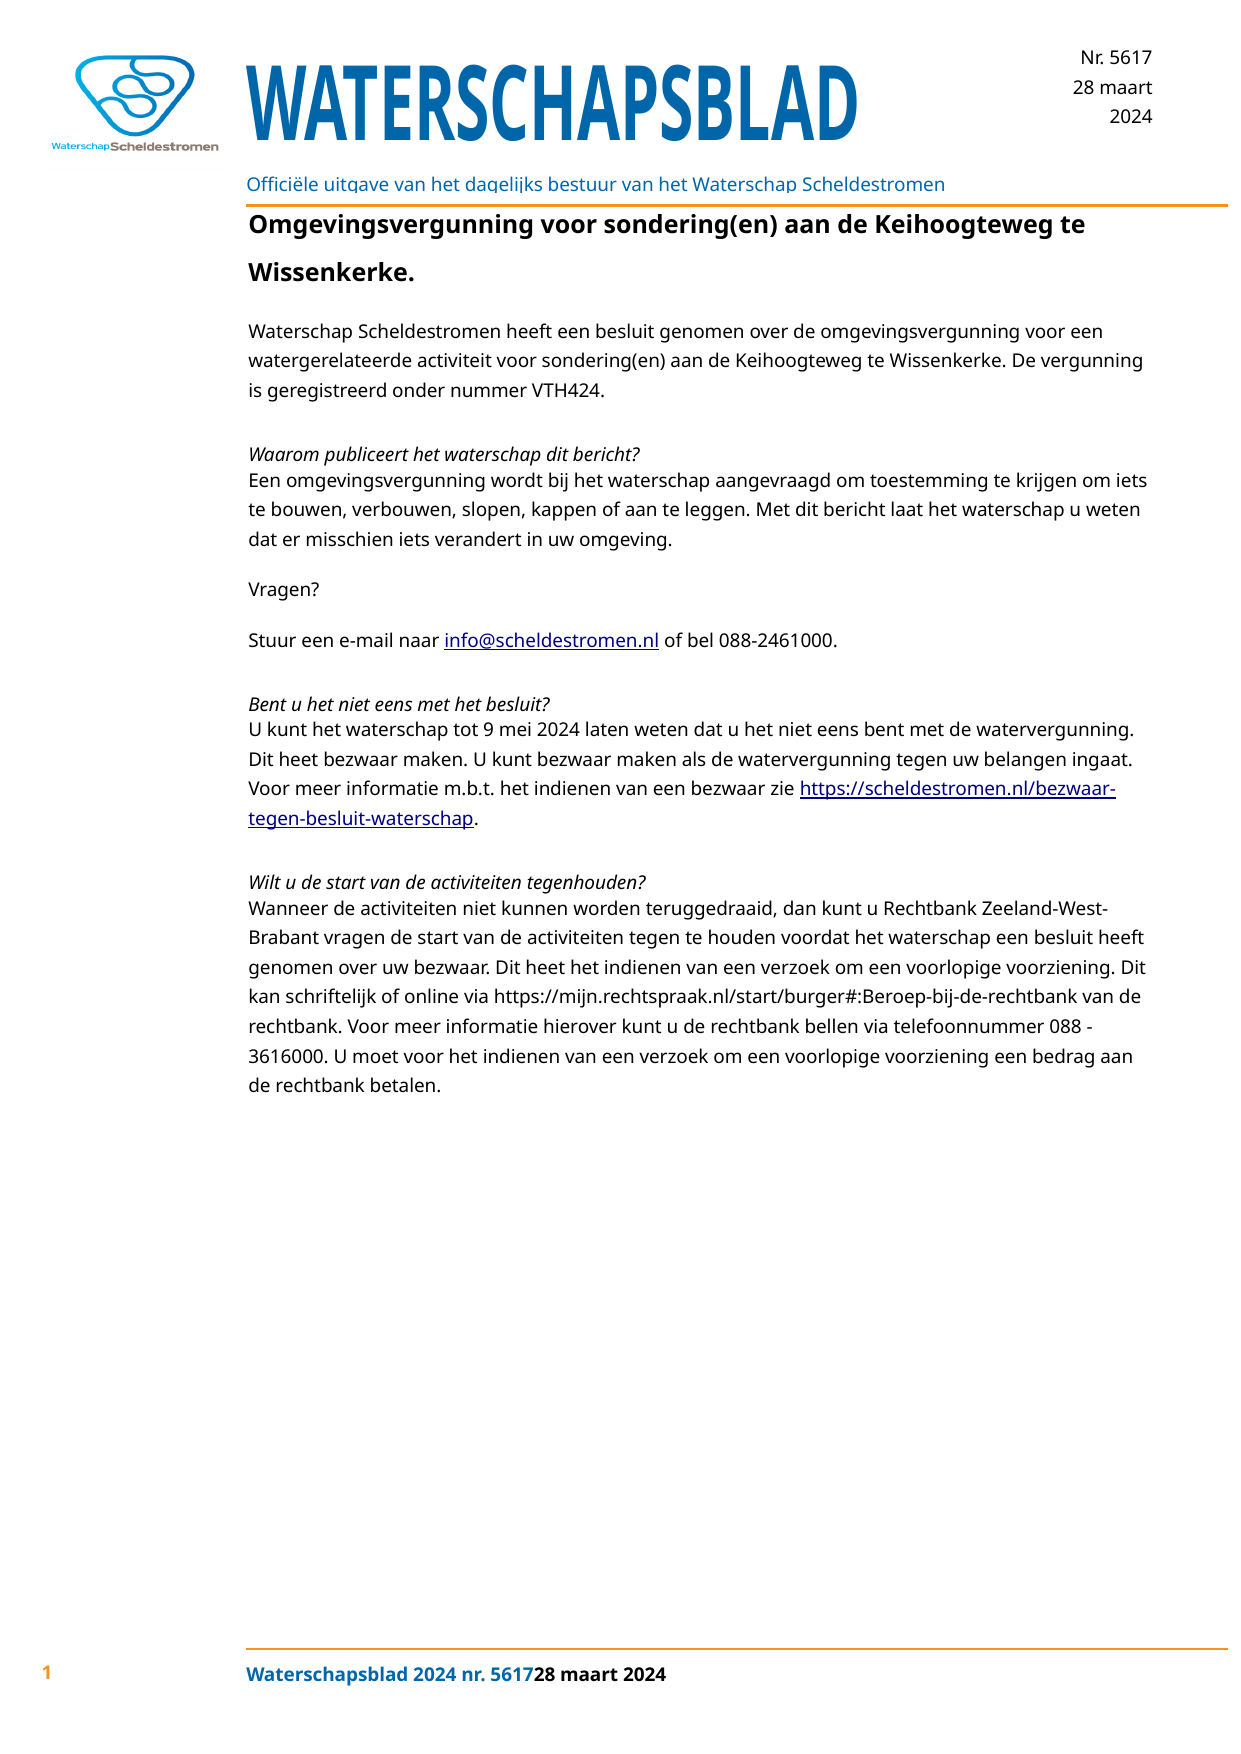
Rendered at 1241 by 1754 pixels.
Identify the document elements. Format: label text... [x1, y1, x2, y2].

text Waterschap Scheldestromen heeft een besluit genomen over de omgevingsvergunning voor een watergerelateerde activiteit voor sondering(en) aan de Keihoogteweg te Wissenkerke. De vergunning is geregistreerd onder nummer VTH424. [248, 318, 1152, 403]
text U kunt het waterschap tot 9 mei 2024 laten weten dat u het niet eens bent met de watervergunning. Dit heet bezwaar maken. U kunt bezwaar maken als de watervergunning tegen uw belangen ingaat. Voor meer informatie m.b.t. het indienen van een bezwaar zie https://scheldestromen.nl/bezwaar-tegen-besluit-waterschap. [248, 716, 1152, 831]
text Bent u het niet eens met het besluit? [248, 691, 1152, 716]
text Vragen? [248, 576, 1152, 602]
text Een omgevingsvergunning wordt bij het waterschap aangevraagd om toestemming te krijgen om iets te bouwen, verbouwen, slopen, kappen of aan te leggen. Met dit bericht laat het waterschap u weten dat er misschien iets verandert in uw omgeving. [248, 467, 1152, 552]
text Omgevingsvergunning voor sondering(en) aan de Keihoogteweg te Wissenkerke. [248, 207, 1152, 288]
text Wanneer de activiteiten niet kunnen worden teruggedraaid, dan kunt u Rechtbank Zeeland-West-Brabant vragen de start van de activiteiten tegen te houden voordat het waterschap een besluit heeft genomen over uw bezwaar. Dit heet het indienen van een verzoek om een voorlopige voorziening. Dit kan schriftelijk of online via https://mijn.rechtspraak.nl/start/burger#:Beroep-bij-de-rechtbank van de rechtbank. Voor meer informatie hierover kunt u de rechtbank bellen via telefoonnummer 088 - 3616000. U moet voor het indienen van een verzoek om een voorlopige voorziening een bedrag aan de rechtbank betalen. [248, 895, 1152, 1098]
text Stuur een e-mail naar info@scheldestromen.nl of bel 088-2461000. [248, 627, 1152, 652]
text Wilt u de start van de activiteiten tegenhouden? [248, 869, 1152, 895]
picture [41, 47, 231, 172]
text Waarom publiceert het waterschap dit bericht? [248, 441, 1152, 467]
